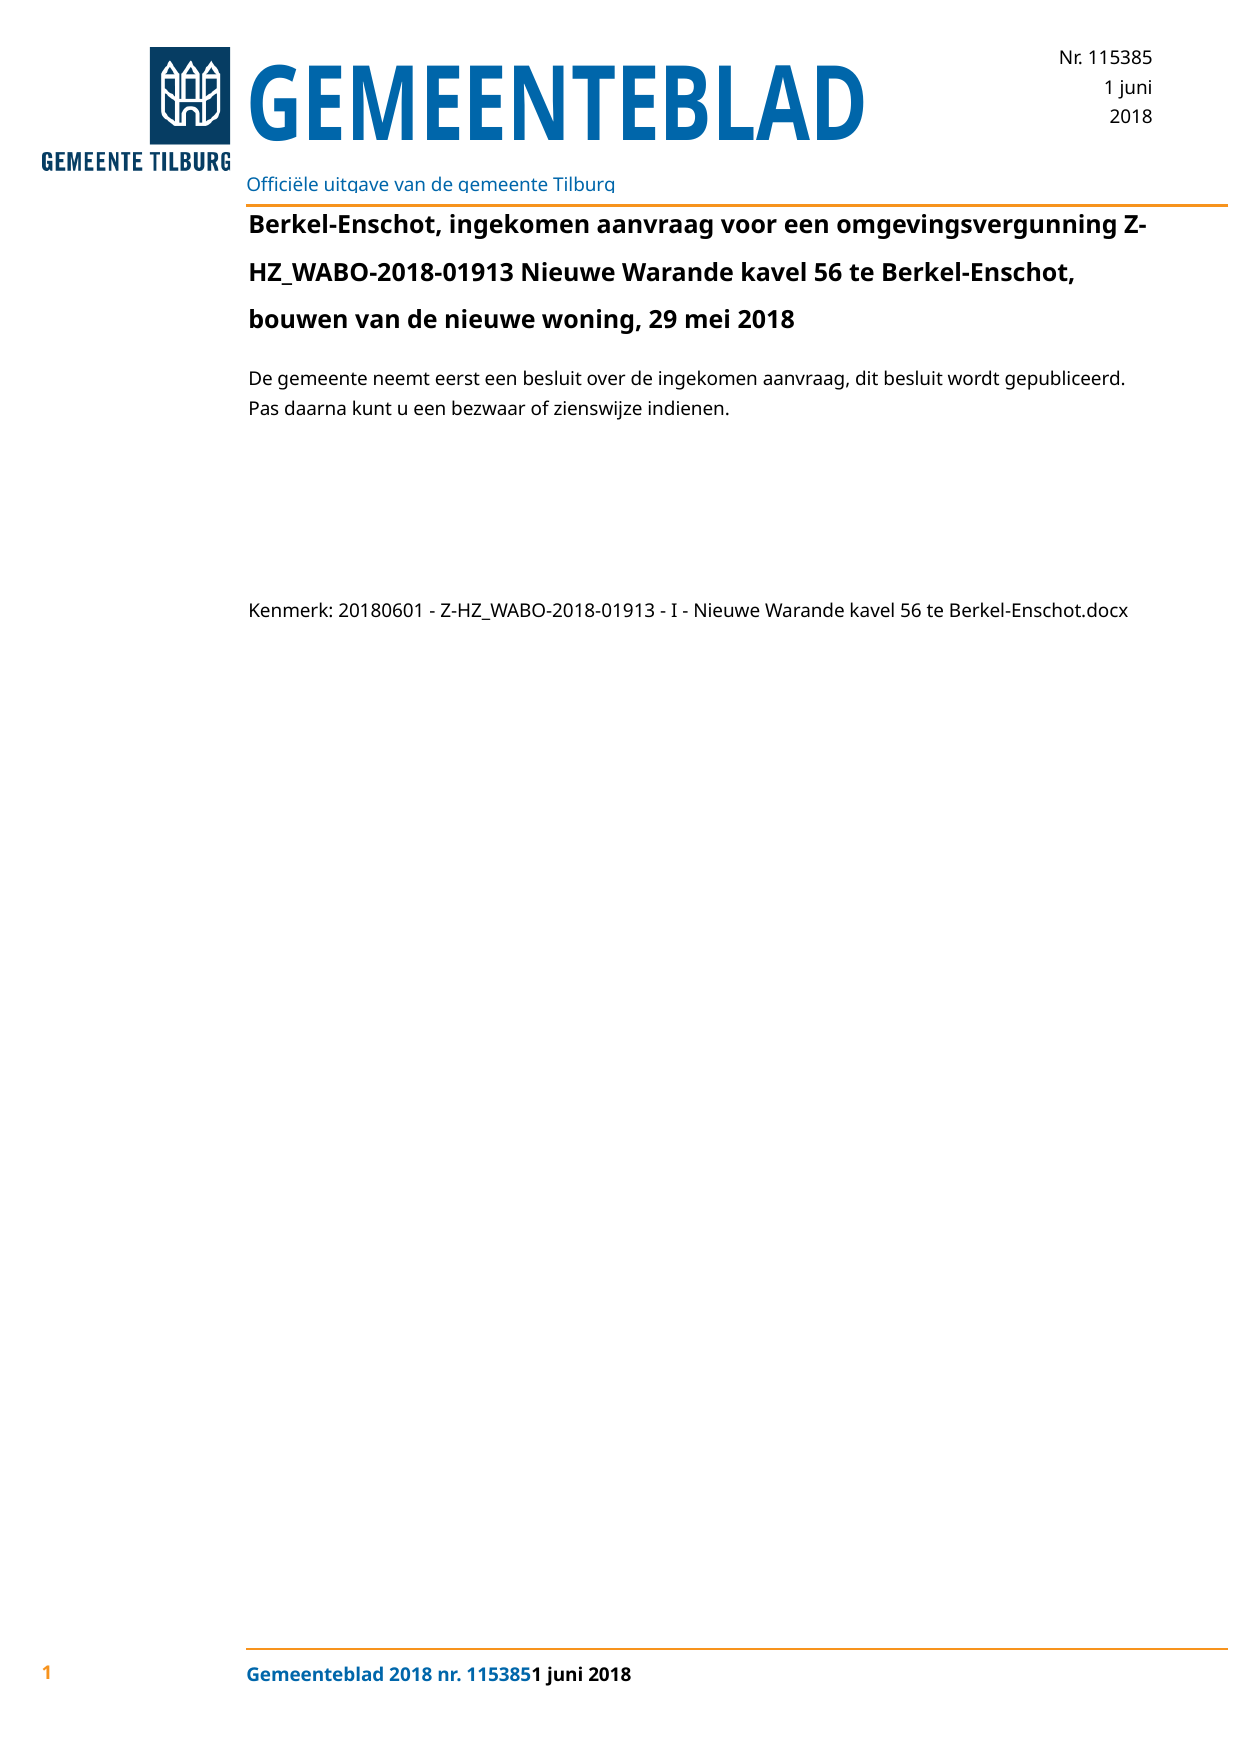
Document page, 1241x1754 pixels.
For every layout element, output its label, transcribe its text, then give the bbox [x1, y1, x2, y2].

text Kenmerk: 20180601 - Z-HZ_WABO-2018-01913 - I - Nieuwe Warande kavel 56 te Berkel-Enschot.docx [248, 597, 1152, 622]
text De gemeente neemt eerst een besluit over de ingekomen aanvraag, dit besluit wordt gepubliceerd. Pas daarna kunt u een bezwaar of zienswijze indienen. [248, 366, 1152, 421]
text Berkel-Enschot, ingekomen aanvraag voor een omgevingsvergunning Z-HZ_WABO-2018-01913 Nieuwe Warande kavel 56 te Berkel-Enschot, bouwen van de nieuwe woning, 29 mei 2018 [248, 207, 1152, 336]
picture [41, 47, 231, 172]
